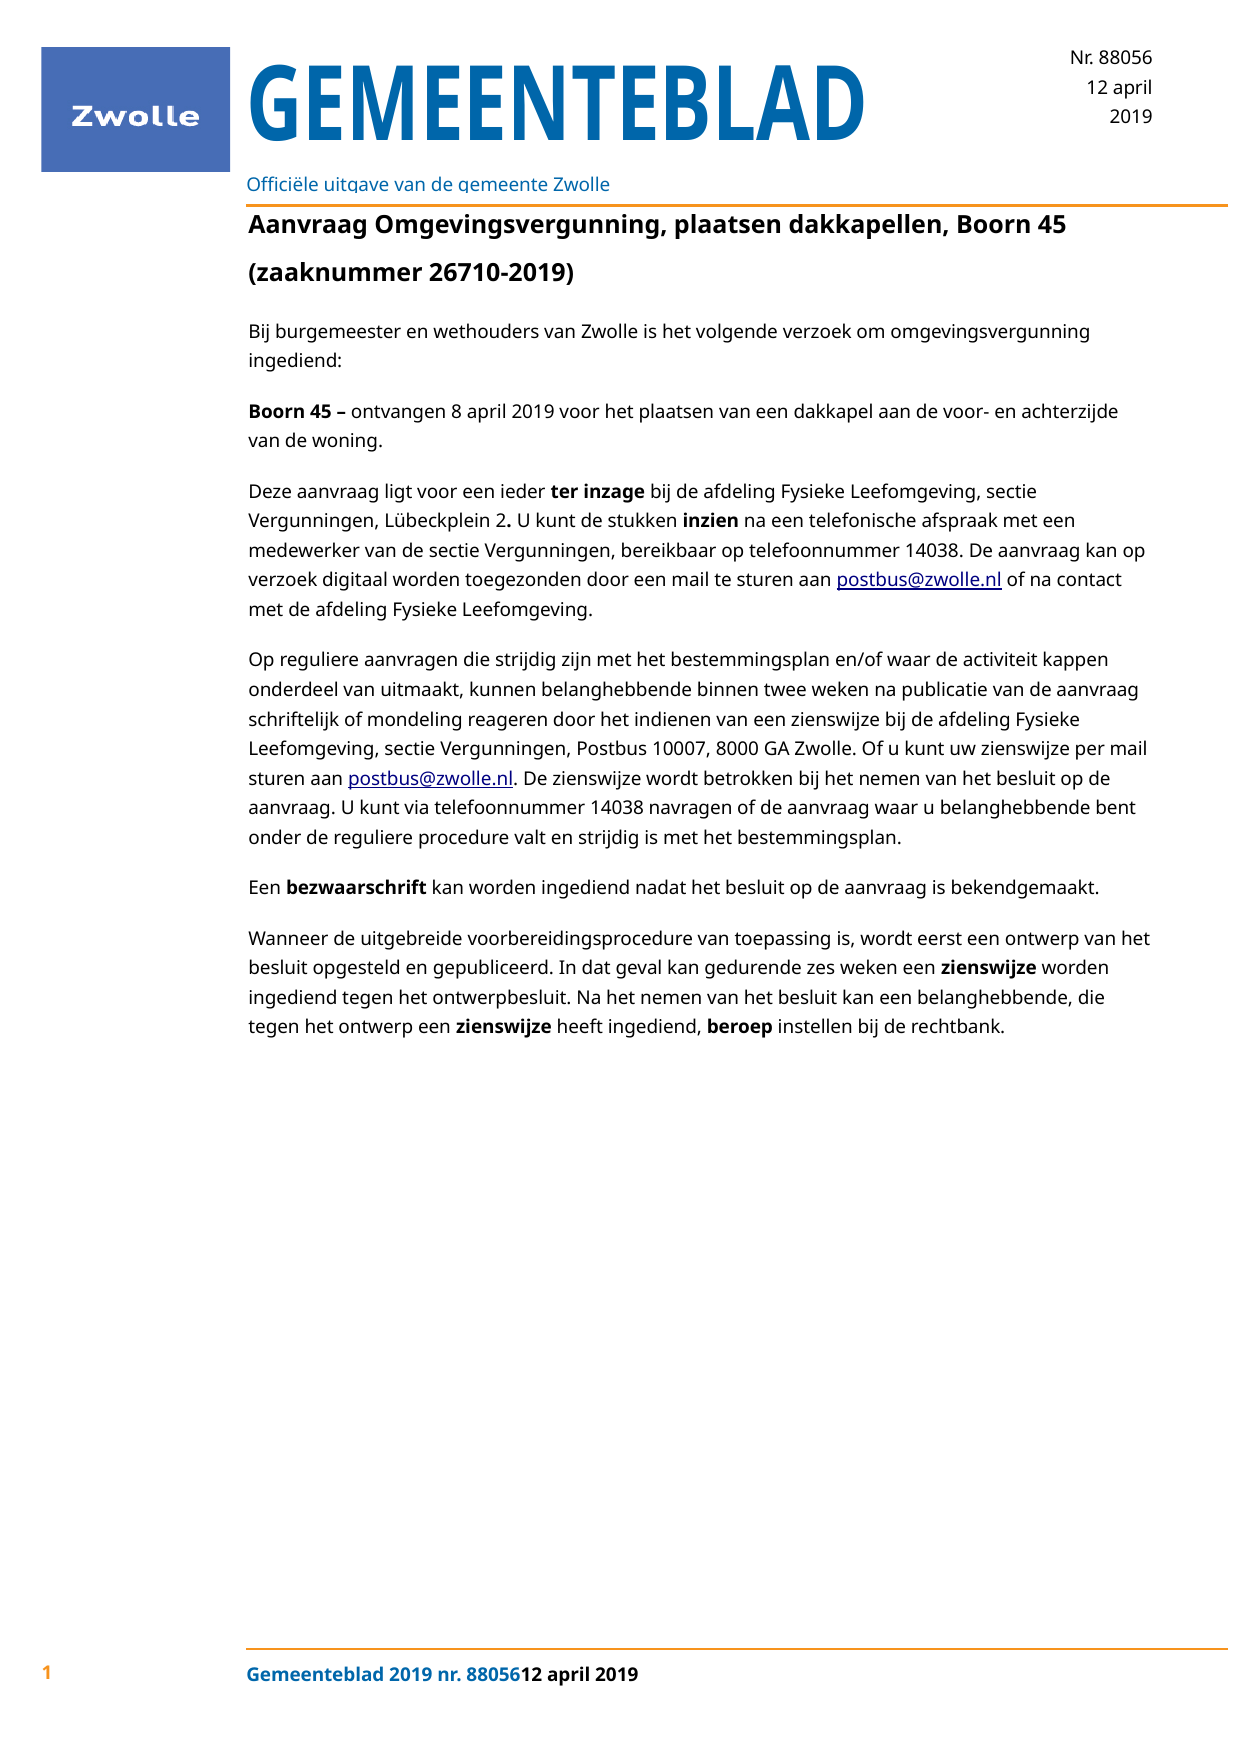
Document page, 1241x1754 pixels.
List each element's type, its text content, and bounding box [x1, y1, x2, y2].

text Deze aanvraag ligt voor een ieder ter inzage bij de afdeling Fysieke Leefomgeving, sectie Vergunningen, Lübeckplein 2. U kunt de stukken inzien na een telefonische afspraak met een medewerker van de sectie Vergunningen, bereikbaar op telefoonnummer 14038. De aanvraag kan op verzoek digitaal worden toegezonden door een mail te sturen aan postbus@zwolle.nl of na contact met de afdeling Fysieke Leefomgeving. [248, 478, 1152, 622]
text Aanvraag Omgevingsvergunning, plaatsen dakkapellen, Boorn 45 (zaaknummer 26710-2019) [248, 207, 1152, 288]
text Een bezwaarschrift kan worden ingediend nadat het besluit op de aanvraag is bekendgemaakt. [248, 874, 1152, 900]
text Bij burgemeester en wethouders van Zwolle is het volgende verzoek om omgevingsvergunning ingediend: [248, 318, 1152, 373]
text Boorn 45 – ontvangen 8 april 2019 voor het plaatsen van een dakkapel aan de voor- en achterzijde van de woning. [248, 398, 1152, 453]
picture [41, 47, 231, 172]
text Op reguliere aanvragen die strijdig zijn met het bestemmingsplan en/of waar de activiteit kappen onderdeel van uitmaakt, kunnen belanghebbende binnen twee weken na publicatie van de aanvraag schriftelijk of mondeling reageren door het indienen van een zienswijze bij de afdeling Fysieke Leefomgeving, sectie Vergunningen, Postbus 10007, 8000 GA Zwolle. Of u kunt uw zienswijze per mail sturen aan postbus@zwolle.nl. De zienswijze wordt betrokken bij het nemen van het besluit op de aanvraag. U kunt via telefoonnummer 14038 navragen of de aanvraag waar u belanghebbende bent onder de reguliere procedure valt en strijdig is met het bestemmingsplan. [248, 647, 1152, 850]
text Wanneer de uitgebreide voorbereidingsprocedure van toepassing is, wordt eerst een ontwerp van het besluit opgesteld en gepubliceerd. In dat geval kan gedurende zes weken een zienswijze worden ingediend tegen het ontwerpbesluit. Na het nemen van het besluit kan een belanghebbende, die tegen het ontwerp een zienswijze heeft ingediend, beroep instellen bij de rechtbank. [248, 925, 1152, 1039]
